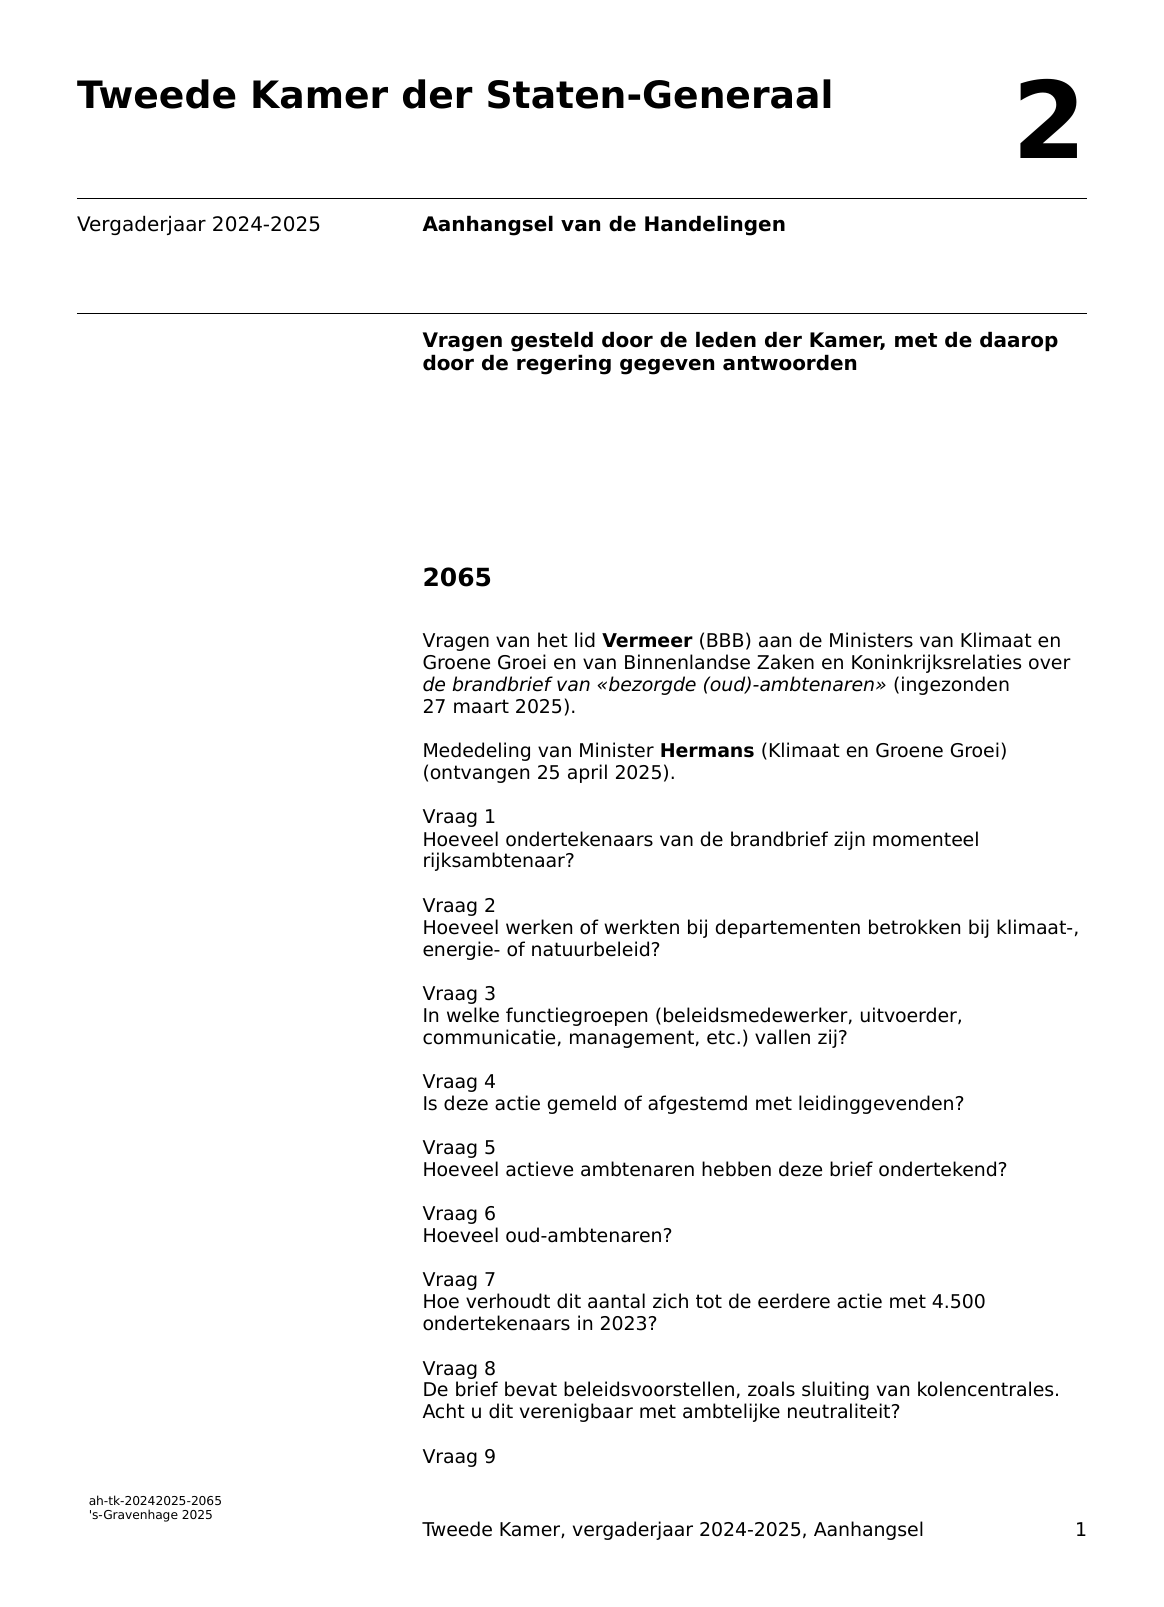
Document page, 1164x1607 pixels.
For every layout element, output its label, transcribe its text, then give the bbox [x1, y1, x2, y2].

text Hoe verhoudt dit aantal zich tot de eerdere actie met 4.500 ondertekenaars in 2023? [422, 1291, 1087, 1335]
text Vraag 1 [422, 806, 1087, 828]
text Vraag 2 [422, 894, 1087, 917]
text 's-Gravenhage 2025 [88, 1508, 323, 1522]
text Vraag 4 [422, 1071, 1087, 1093]
table_cell [77, 314, 422, 375]
table_cell Aanhangsel van de Handelingen [422, 199, 1087, 313]
text Hoeveel ondertekenaars van de brandbrief zijn momenteel rijksambtenaar? [422, 828, 1087, 872]
text Hoeveel oud-ambtenaren? [422, 1225, 1087, 1247]
text ah-tk-20242025-2065 [88, 1494, 323, 1508]
text Vraag 9 [422, 1446, 1087, 1467]
table_header Tweede Kamer der Staten-Generaal [77, 59, 886, 198]
text De brief bevat beleidsvoorstellen, zoals sluiting van kolencentrales. Acht u dit verenigbaar met ambtelijke neutraliteit? [422, 1379, 1087, 1423]
text Vraag 8 [422, 1357, 1087, 1379]
text 2065 [422, 563, 1087, 592]
text Vragen van het lid Vermeer (BBB) aan de Ministers van Klimaat en Groene Groei en van Binnenlandse Zaken en Koninkrijksrelaties over de brandbrief van «bezorgde (oud)-ambtenaren» (ingezonden 27 maart 2025). [422, 630, 1087, 718]
text Mededeling van Minister Hermans (Klimaat en Groene Groei) (ontvangen 25 april 2025). [422, 740, 1087, 784]
table_cell Vragen gesteld door de leden der Kamer, met de daarop door de regering gegeven antwoorden [422, 314, 1087, 375]
table_header 2 [886, 59, 1087, 198]
text Is deze actie gemeld of afgestemd met leidinggevenden? [422, 1093, 1087, 1115]
text Vraag 5 [422, 1137, 1087, 1159]
text In welke functiegroepen (beleidsmedewerker, uitvoerder, communicatie, management, etc.) vallen zij? [422, 1005, 1087, 1049]
text Vraag 6 [422, 1203, 1087, 1225]
text Vraag 7 [422, 1269, 1087, 1291]
text Vraag 3 [422, 983, 1087, 1005]
text Hoeveel werken of werkten bij departementen betrokken bij klimaat-, energie- of natuurbeleid? [422, 917, 1087, 961]
text Hoeveel actieve ambtenaren hebben deze brief ondertekend? [422, 1159, 1087, 1181]
table_cell Vergaderjaar 2024-2025 [77, 199, 422, 313]
